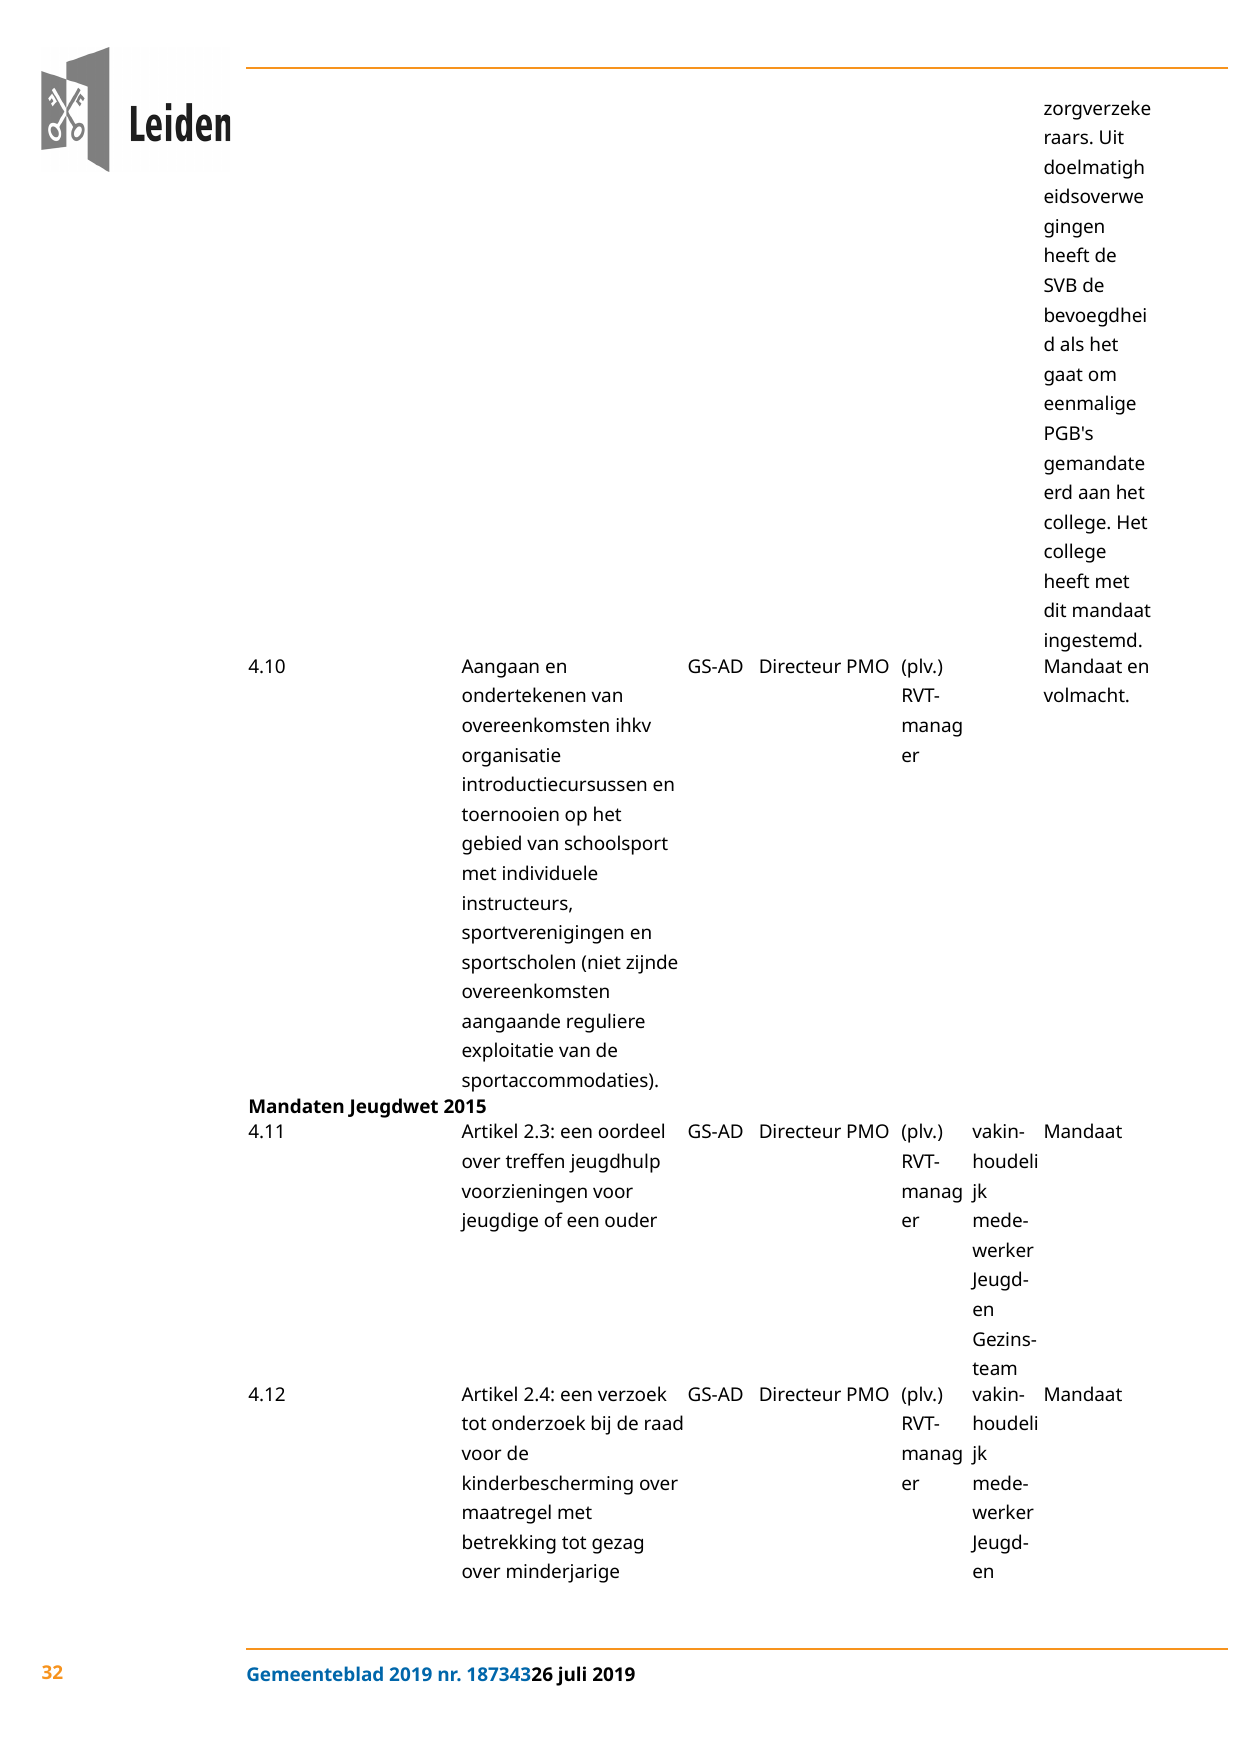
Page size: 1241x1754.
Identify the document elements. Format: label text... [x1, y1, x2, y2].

picture [41, 47, 231, 172]
table_cell Aangaan en ondertekenen van overeenkomsten ihkv organisatie introductiecursussen en toernooien op het gebied van schoolsport met individuele instructeurs, sportverenigingen en sportscholen (niet zijnde overeenkomsten aangaande reguliere exploitatie van de sportaccommodaties). [461, 653, 687, 1093]
table_cell Directeur PMO [759, 1381, 901, 1584]
table_cell Artikel 2.3: een oordeel over treffen jeugdhulp voorzieningen voor jeugdige of een ouder [461, 1119, 687, 1381]
table_cell Mandaat en volmacht. [1043, 653, 1152, 1093]
table_cell Artikel 2.4: een verzoek tot onderzoek bij de raad voor de kinderbescherming over maatregel met betrekking tot gezag over minderjarige [461, 1381, 687, 1584]
table_cell [248, 95, 461, 653]
table_cell GS-AD [688, 1119, 758, 1381]
table_cell 4.12 [248, 1381, 461, 1584]
table_cell Directeur PMO [759, 653, 901, 1093]
table_cell GS-AD [688, 653, 758, 1093]
table_cell (plv.) RVT-manager [901, 1381, 972, 1584]
table_cell (plv.) RVT-manager [901, 653, 972, 1093]
table_cell Directeur PMO [759, 1119, 901, 1381]
table_cell vakin-houdelijk mede-werker Jeugd- en [972, 1381, 1043, 1584]
table_cell Mandaat [1043, 1381, 1152, 1584]
table_cell [972, 653, 1043, 1093]
table_cell zorgverzekeraars. Uit doelmatigheidsoverwegingen heeft de SVB de bevoegdheid als het gaat om eenmalige PGB's gemandateerd aan het college. Het college heeft met dit mandaat ingestemd. [1043, 95, 1152, 653]
table_cell vakin-houdelijk mede-werker Jeugd- en Gezins-team [972, 1119, 1043, 1381]
table_cell 4.11 [248, 1119, 461, 1381]
table_cell (plv.) RVT-manager [901, 1119, 972, 1381]
table_cell 4.10 [248, 653, 461, 1093]
table_cell [759, 95, 901, 653]
table_cell Mandaten Jeugdwet 2015 [248, 1093, 1152, 1119]
table_cell GS-AD [688, 1381, 758, 1584]
table_cell [461, 95, 687, 653]
table_cell [972, 95, 1043, 653]
table_cell [901, 95, 972, 653]
table_cell Mandaat [1043, 1119, 1152, 1381]
table_cell [688, 95, 758, 653]
